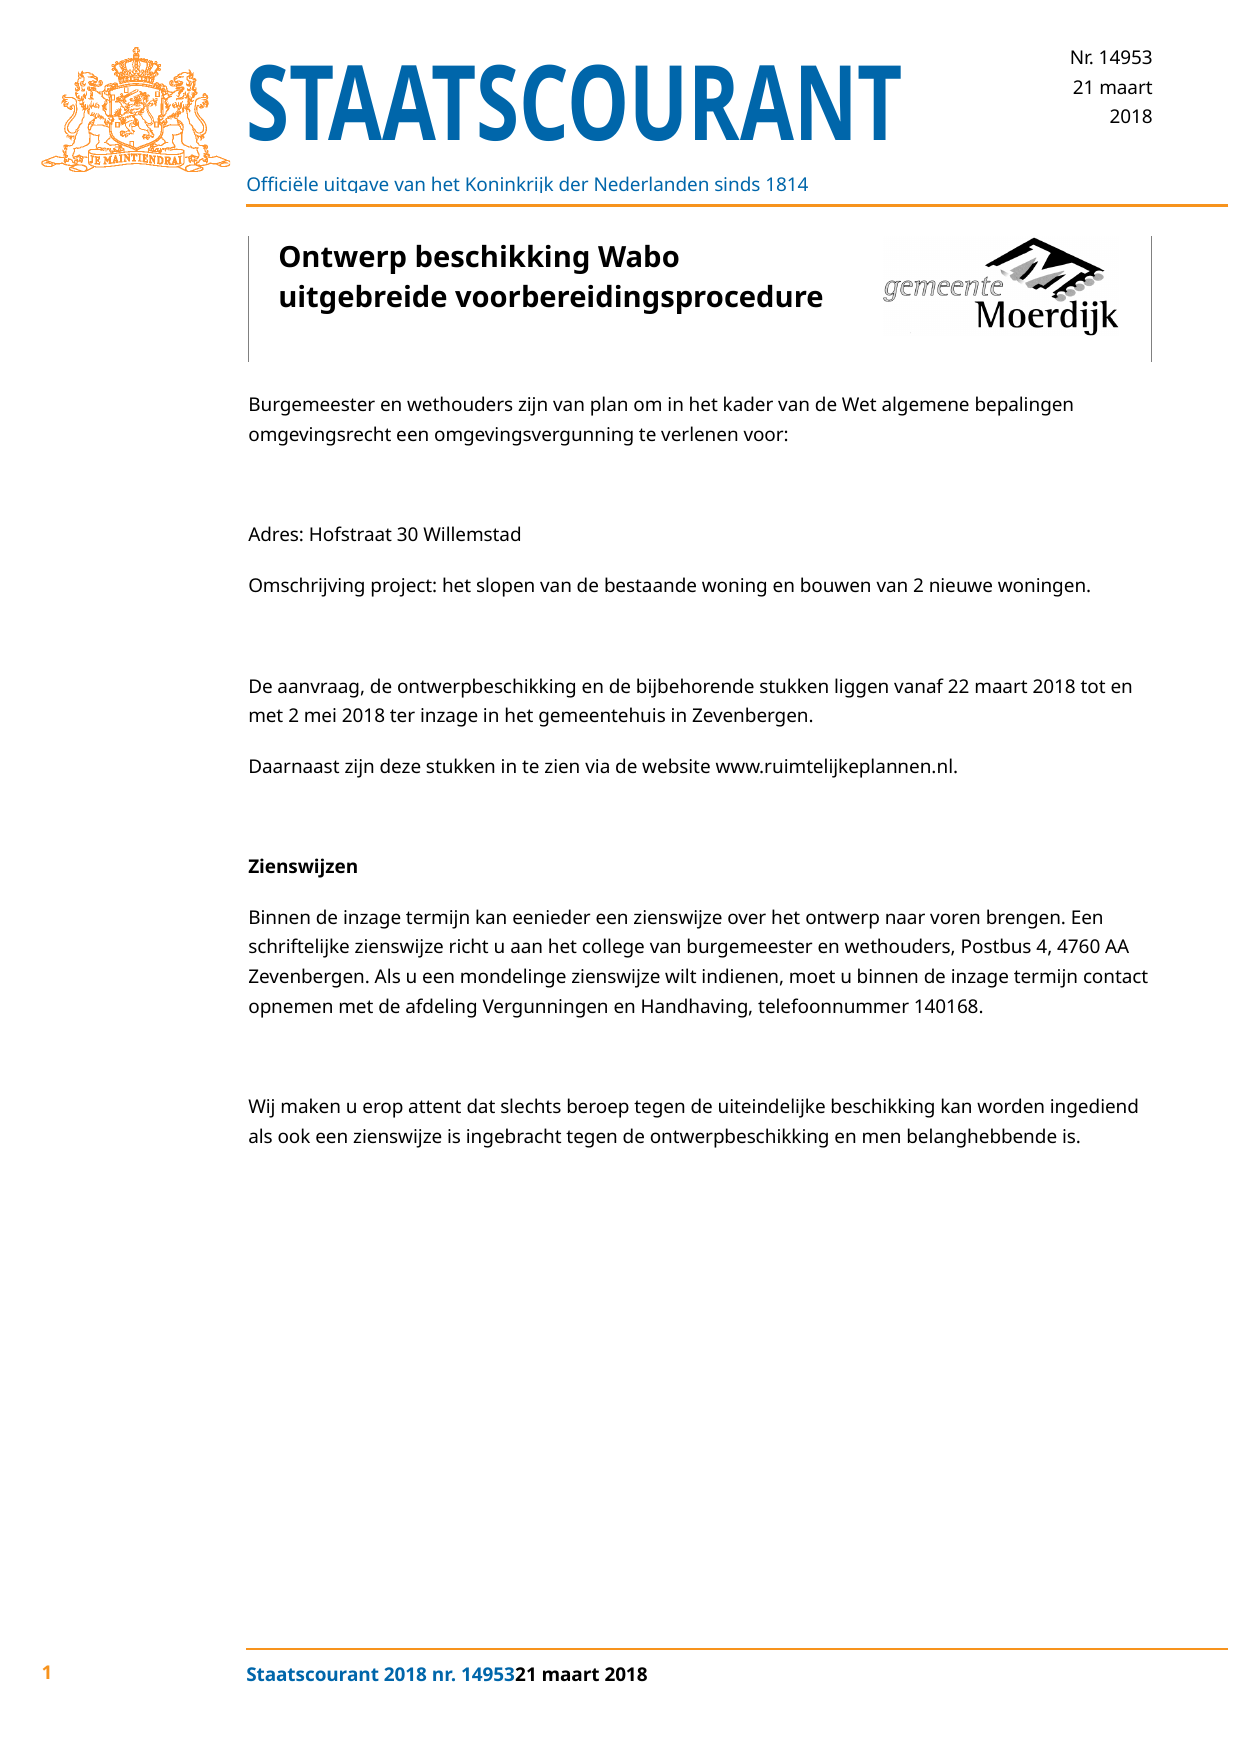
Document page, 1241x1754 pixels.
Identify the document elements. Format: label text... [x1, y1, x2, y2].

picture [41, 47, 231, 172]
text Daarnaast zijn deze stukken in te zien via de website www.ruimtelijkeplannen.nl. [248, 753, 1152, 779]
text Adres: Hofstraat 30 Willemstad [248, 522, 1152, 547]
text Omschrijving project: het slopen van de bestaande woning en bouwen van 2 nieuwe woningen. [248, 572, 1152, 598]
text Zienswijzen [248, 854, 1152, 879]
table_header [850, 236, 1151, 362]
text Binnen de inzage termijn kan eenieder een zienswijze over het ontwerp naar voren brengen. Een schriftelijke zienswijze richt u aan het college van burgemeester en wethouders, Postbus 4, 4760 AA Zevenbergen. Als u een mondelinge zienswijze wilt indienen, moet u binnen de inzage termijn contact opnemen met de afdeling Vergunningen en Handhaving, telefoonnummer 140168. [248, 904, 1152, 1019]
text Burgemeester en wethouders zijn van plan om in het kader van de Wet algemene bepalingen omgevingsrecht een omgevingsvergunning te verlenen voor: [248, 391, 1152, 447]
text De aanvraag, de ontwerpbeschikking en de bijbehorende stukken liggen vanaf 22 maart 2018 tot en met 2 mei 2018 ter inzage in het gemeentehuis in Zevenbergen. [248, 673, 1152, 728]
picture [882, 236, 1119, 336]
table_header Ontwerp beschikking Wabo uitgebreide voorbereidingsprocedure [249, 236, 850, 362]
text Wij maken u erop attent dat slechts beroep tegen de uiteindelijke beschikking kan worden ingediend als ook een zienswijze is ingebracht tegen de ontwerpbeschikking en men belanghebbende is. [248, 1094, 1152, 1149]
